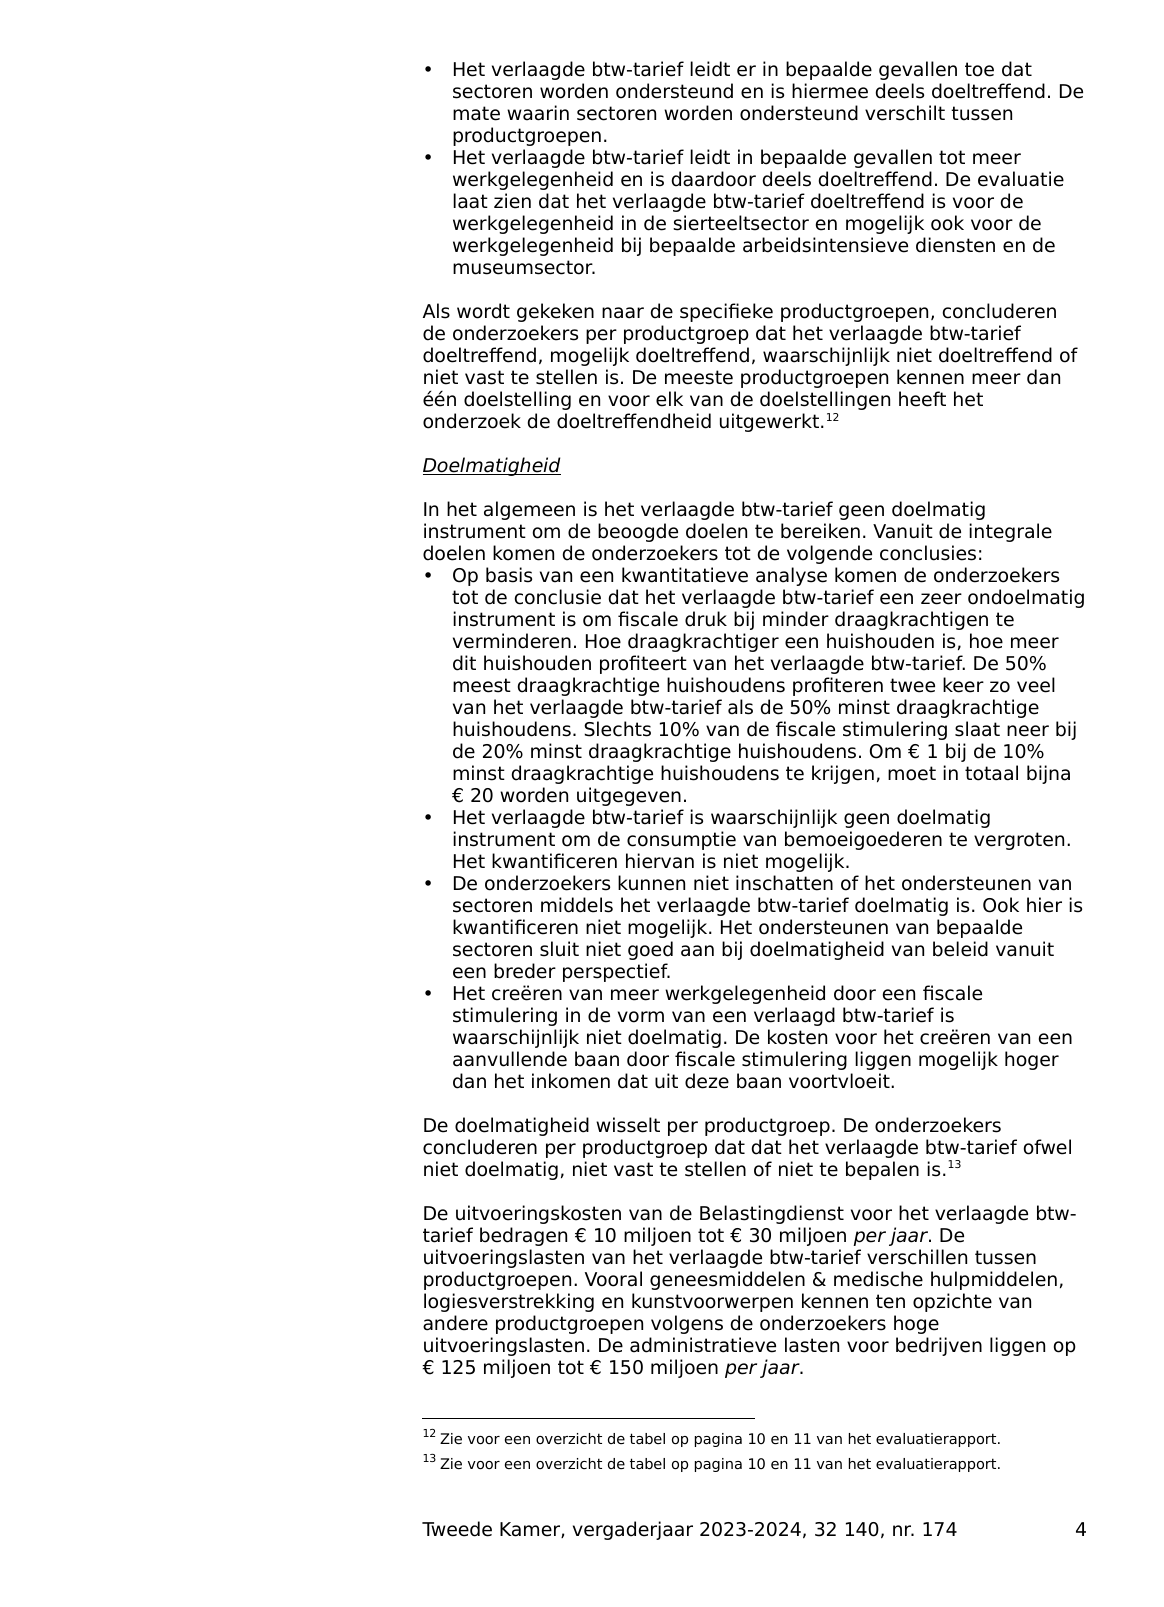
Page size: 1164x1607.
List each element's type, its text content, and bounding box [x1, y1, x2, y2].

subtitle Doelmatigheid [422, 455, 1087, 477]
text De uitvoeringskosten van de Belastingdienst voor het verlaagde btw-tarief bedragen € 10 miljoen tot € 30 miljoen per jaar. De uitvoeringslasten van het verlaagde btw-tarief verschillen tussen productgroepen. Vooral geneesmiddelen & medische hulpmiddelen, logiesverstrekking en kunstvoorwerpen kennen ten opzichte van andere productgroepen volgens de onderzoekers hoge uitvoeringslasten. De administratieve lasten voor bedrijven liggen op € 125 miljoen tot € 150 miljoen per jaar. [422, 1203, 1087, 1379]
text • Het verlaagde btw-tarief leidt in bepaalde gevallen tot meer werkgelegenheid en is daardoor deels doeltreffend. De evaluatie laat zien dat het verlaagde btw-tarief doeltreffend is voor de werkgelegenheid in de sierteeltsector en mogelijk ook voor de werkgelegenheid bij bepaalde arbeidsintensieve diensten en de museumsector. [422, 147, 1087, 279]
text • Het creëren van meer werkgelegenheid door een fiscale stimulering in de vorm van een verlaagd btw-tarief is waarschijnlijk niet doelmatig. De kosten voor het creëren van een aanvullende baan door fiscale stimulering liggen mogelijk hoger dan het inkomen dat uit deze baan voortvloeit. [422, 983, 1087, 1093]
text Zie voor een overzicht de tabel op pagina 10 en 11 van het evaluatierapport. [422, 1452, 1087, 1474]
text • De onderzoekers kunnen niet inschatten of het ondersteunen van sectoren middels het verlaagde btw-tarief doelmatig is. Ook hier is kwantificeren niet mogelijk. Het ondersteunen van bepaalde sectoren sluit niet goed aan bij doelmatigheid van beleid vanuit een breder perspectief. [422, 873, 1087, 983]
text • Het verlaagde btw-tarief is waarschijnlijk geen doelmatig instrument om de consumptie van bemoeigoederen te vergroten. Het kwantificeren hiervan is niet mogelijk. [422, 807, 1087, 873]
text • Het verlaagde btw-tarief leidt er in bepaalde gevallen toe dat sectoren worden ondersteund en is hiermee deels doeltreffend. De mate waarin sectoren worden ondersteund verschilt tussen productgroepen. [422, 59, 1087, 147]
text Als wordt gekeken naar de specifieke productgroepen, concluderen de onderzoekers per productgroep dat het verlaagde btw-tarief doeltreffend, mogelijk doeltreffend, waarschijnlijk niet doeltreffend of niet vast te stellen is. De meeste productgroepen kennen meer dan één doelstelling en voor elk van de doelstellingen heeft het onderzoek de doeltreffendheid uitgewerkt. [422, 301, 1087, 433]
text • Op basis van een kwantitatieve analyse komen de onderzoekers tot de conclusie dat het verlaagde btw-tarief een zeer ondoelmatig instrument is om fiscale druk bij minder draagkrachtigen te verminderen. Hoe draagkrachtiger een huishouden is, hoe meer dit huishouden profiteert van het verlaagde btw-tarief. De 50% meest draagkrachtige huishoudens profiteren twee keer zo veel van het verlaagde btw-tarief als de 50% minst draagkrachtige huishoudens. Slechts 10% van de fiscale stimulering slaat neer bij de 20% minst draagkrachtige huishoudens. Om € 1 bij de 10% minst draagkrachtige huishoudens te krijgen, moet in totaal bijna € 20 worden uitgegeven. [422, 565, 1087, 807]
text Zie voor een overzicht de tabel op pagina 10 en 11 van het evaluatierapport. [422, 1427, 1087, 1449]
text In het algemeen is het verlaagde btw-tarief geen doelmatig instrument om de beoogde doelen te bereiken. Vanuit de integrale doelen komen de onderzoekers tot de volgende conclusies: [422, 499, 1087, 565]
text De doelmatigheid wisselt per productgroep. De onderzoekers concluderen per productgroep dat dat het verlaagde btw-tarief ofwel niet doelmatig, niet vast te stellen of niet te bepalen is. [422, 1115, 1087, 1181]
